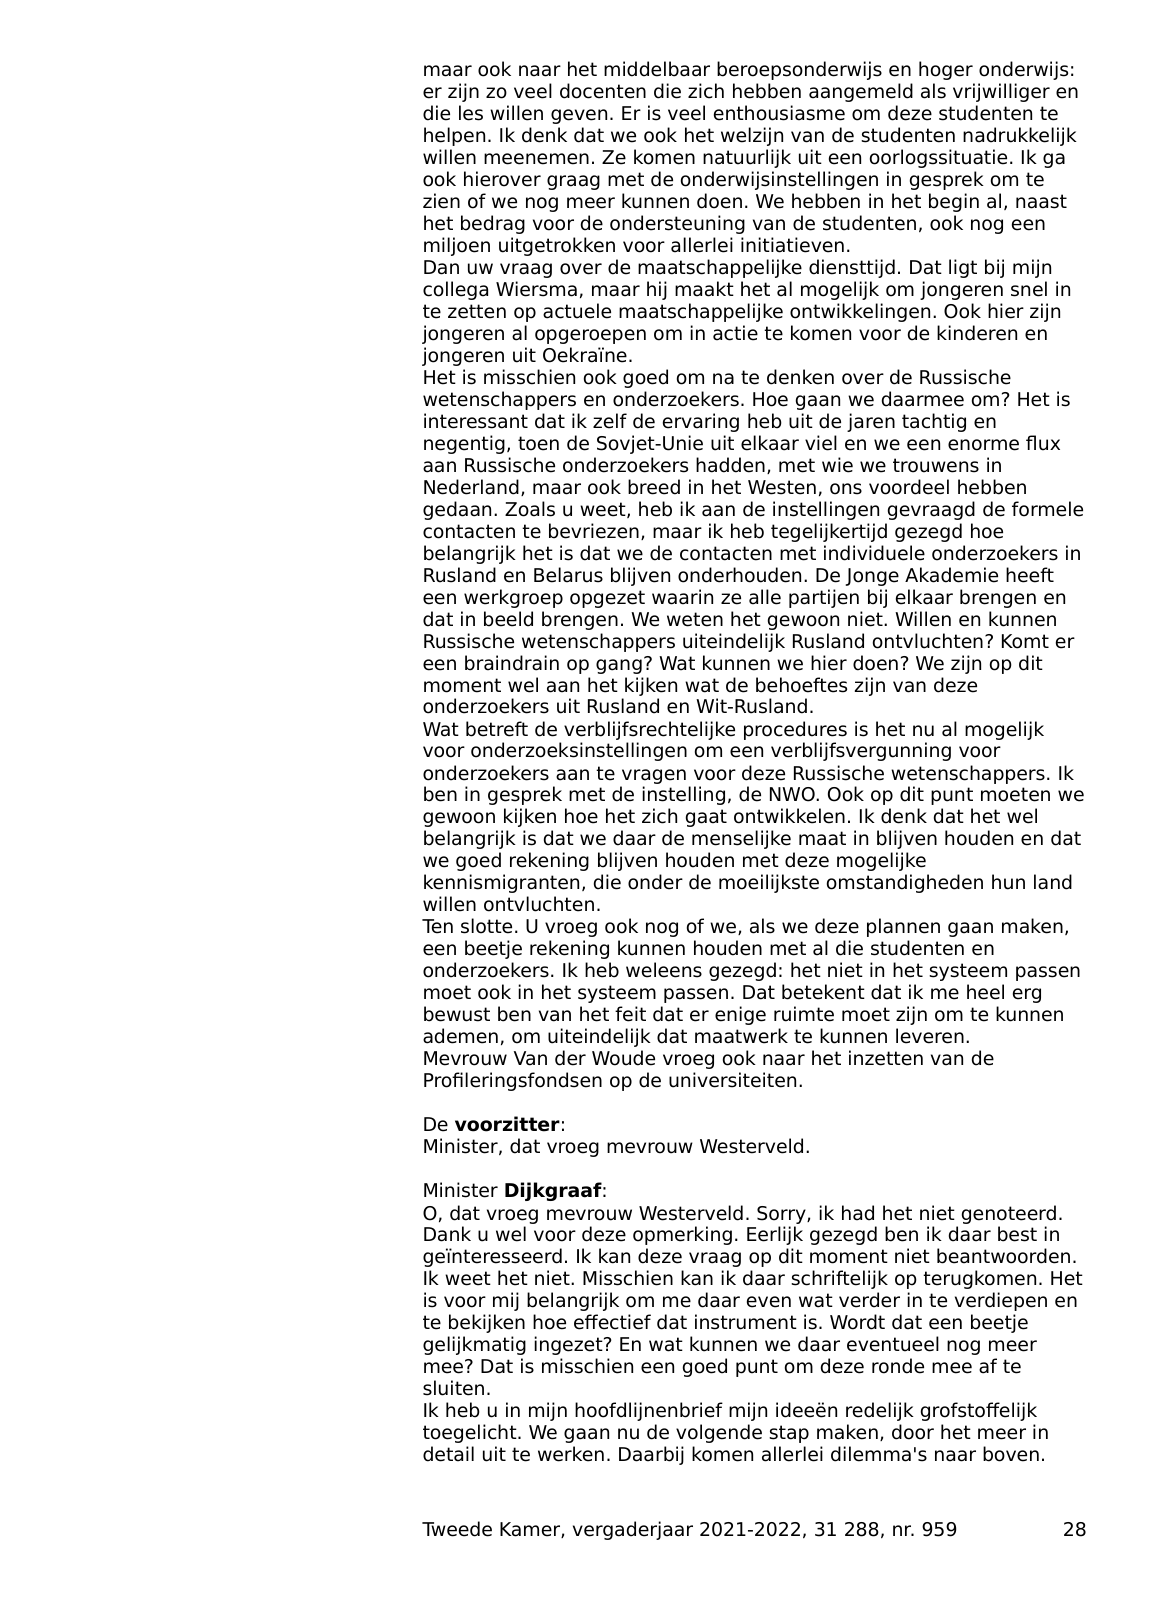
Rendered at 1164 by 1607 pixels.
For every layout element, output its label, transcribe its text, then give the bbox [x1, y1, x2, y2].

text O, dat vroeg mevrouw Westerveld. Sorry, ik had het niet genoteerd. Dank u wel voor deze opmerking. Eerlijk gezegd ben ik daar best in geïnteresseerd. Ik kan deze vraag op dit moment niet beantwoorden. Ik weet het niet. Misschien kan ik daar schriftelijk op terugkomen. Het is voor mij belangrijk om me daar even wat verder in te verdiepen en te bekijken hoe effectief dat instrument is. Wordt dat een beetje gelijkmatig ingezet? En wat kunnen we daar eventueel nog meer mee? Dat is misschien een goed punt om deze ronde mee af te sluiten. [422, 1202, 1087, 1400]
text De voorzitter: [422, 1114, 1087, 1136]
text Minister Dijkgraaf: [422, 1180, 1087, 1202]
text Wat betreft de verblijfsrechtelijke procedures is het nu al mogelijk voor onderzoeksinstellingen om een verblijfsvergunning voor onderzoekers aan te vragen voor deze Russische wetenschappers. Ik ben in gesprek met de instelling, de NWO. Ook op dit punt moeten we gewoon kijken hoe het zich gaat ontwikkelen. Ik denk dat het wel belangrijk is dat we daar de menselijke maat in blijven houden en dat we goed rekening blijven houden met deze mogelijke kennismigranten, die onder de moeilijkste omstandigheden hun land willen ontvluchten. [422, 718, 1087, 916]
text Ik heb u in mijn hoofdlijnenbrief mijn ideeën redelijk grofstoffelijk toegelicht. We gaan nu de volgende stap maken, door het meer in detail uit te werken. Daarbij komen allerlei dilemma's naar boven. [422, 1400, 1087, 1466]
text Dan uw vraag over de maatschappelijke diensttijd. Dat ligt bij mijn collega Wiersma, maar hij maakt het al mogelijk om jongeren snel in te zetten op actuele maatschappelijke ontwikkelingen. Ook hier zijn jongeren al opgeroepen om in actie te komen voor de kinderen en jongeren uit Oekraïne. [422, 257, 1087, 367]
text Mevrouw Van der Woude vroeg ook naar het inzetten van de Profileringsfondsen op de universiteiten. [422, 1048, 1087, 1092]
text Het is misschien ook goed om na te denken over de Russische wetenschappers en onderzoekers. Hoe gaan we daarmee om? Het is interessant dat ik zelf de ervaring heb uit de jaren tachtig en negentig, toen de Sovjet-Unie uit elkaar viel en we een enorme flux aan Russische onderzoekers hadden, met wie we trouwens in Nederland, maar ook breed in het Westen, ons voordeel hebben gedaan. Zoals u weet, heb ik aan de instellingen gevraagd de formele contacten te bevriezen, maar ik heb tegelijkertijd gezegd hoe belangrijk het is dat we de contacten met individuele onderzoekers in Rusland en Belarus blijven onderhouden. De Jonge Akademie heeft een werkgroep opgezet waarin ze alle partijen bij elkaar brengen en dat in beeld brengen. We weten het gewoon niet. Willen en kunnen Russische wetenschappers uiteindelijk Rusland ontvluchten? Komt er een braindrain op gang? Wat kunnen we hier doen? We zijn op dit moment wel aan het kijken wat de behoeftes zijn van deze onderzoekers uit Rusland en Wit-Rusland. [422, 367, 1087, 718]
text Ten slotte. U vroeg ook nog of we, als we deze plannen gaan maken, een beetje rekening kunnen houden met al die studenten en onderzoekers. Ik heb weleens gezegd: het niet in het systeem passen moet ook in het systeem passen. Dat betekent dat ik me heel erg bewust ben van het feit dat er enige ruimte moet zijn om te kunnen ademen, om uiteindelijk dat maatwerk te kunnen leveren. [422, 916, 1087, 1048]
text Minister, dat vroeg mevrouw Westerveld. [422, 1136, 1087, 1158]
text maar ook naar het middelbaar beroepsonderwijs en hoger onderwijs: er zijn zo veel docenten die zich hebben aangemeld als vrijwilliger en die les willen geven. Er is veel enthousiasme om deze studenten te helpen. Ik denk dat we ook het welzijn van de studenten nadrukkelijk willen meenemen. Ze komen natuurlijk uit een oorlogssituatie. Ik ga ook hierover graag met de onderwijsinstellingen in gesprek om te zien of we nog meer kunnen doen. We hebben in het begin al, naast het bedrag voor de ondersteuning van de studenten, ook nog een miljoen uitgetrokken voor allerlei initiatieven. [422, 59, 1087, 257]
